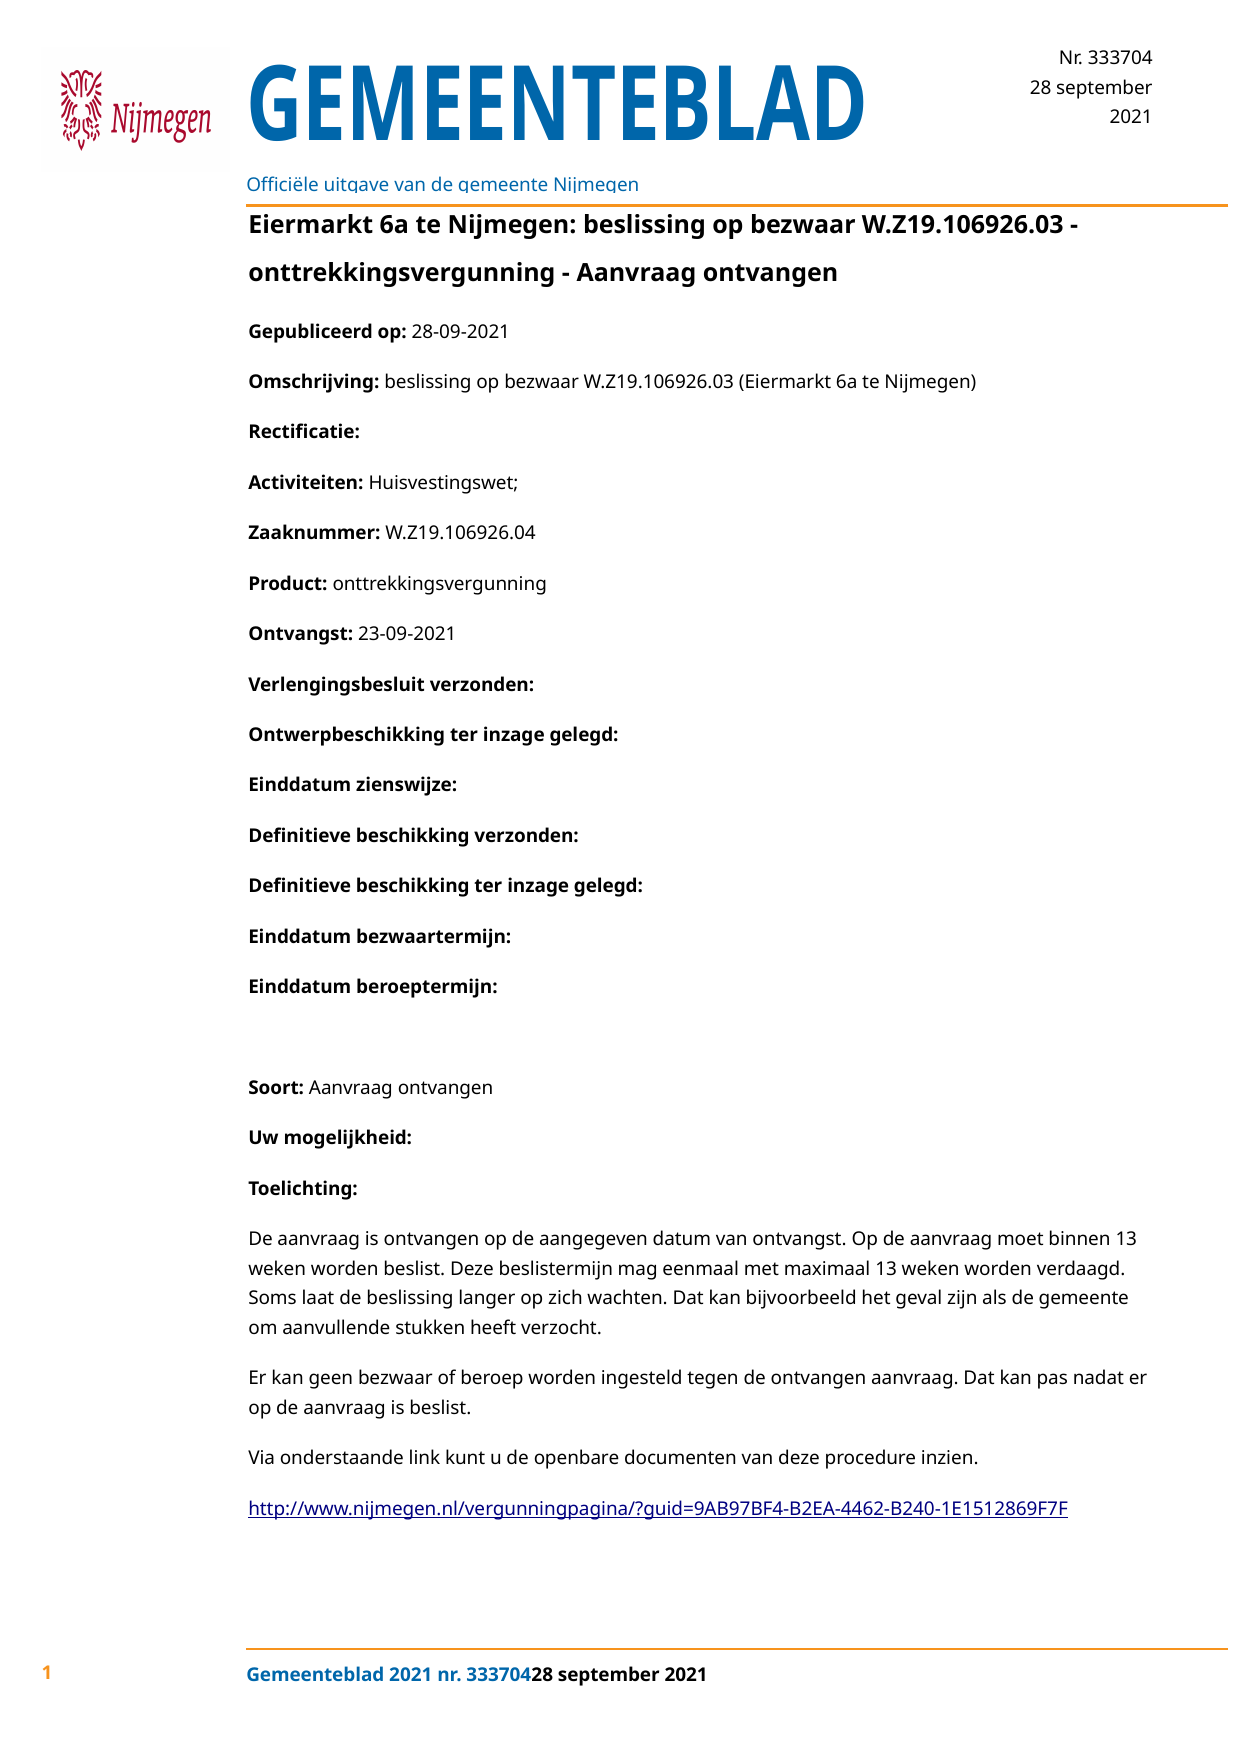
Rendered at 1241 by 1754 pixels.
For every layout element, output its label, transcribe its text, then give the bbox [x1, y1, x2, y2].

text De aanvraag is ontvangen op de aangegeven datum van ontvangst. Op de aanvraag moet binnen 13 weken worden beslist. Deze beslistermijn mag eenmaal met maximaal 13 weken worden verdaagd. Soms laat de beslissing langer op zich wachten. Dat kan bijvoorbeeld het geval zijn als de gemeente om aanvullende stukken heeft verzocht. [248, 1225, 1152, 1340]
text Via onderstaande link kunt u de openbare documenten van deze procedure inzien. [248, 1444, 1152, 1470]
text Toelichting: [248, 1175, 1152, 1201]
text Einddatum zienswijze: [248, 772, 1152, 797]
text Rectificatie: [248, 419, 1152, 444]
text Einddatum bezwaartermijn: [248, 923, 1152, 949]
text Einddatum beroeptermijn: [248, 973, 1152, 999]
text Definitieve beschikking verzonden: [248, 822, 1152, 848]
text Product: onttrekkingsvergunning [248, 570, 1152, 596]
text Gepubliceerd op: 28-09-2021 [248, 318, 1152, 344]
text http://www.nijmegen.nl/vergunningpagina/?guid=9AB97BF4-B2EA-4462-B240-1E1512869F7F [248, 1495, 1152, 1521]
text Activiteiten: Huisvestingswet; [248, 469, 1152, 495]
text Eiermarkt 6a te Nijmegen: beslissing op bezwaar W.Z19.106926.03 - onttrekkingsvergunning - Aanvraag ontvangen [248, 207, 1152, 288]
text Verlengingsbesluit verzonden: [248, 671, 1152, 697]
text Soort: Aanvraag ontvangen [248, 1074, 1152, 1100]
text Zaaknummer: W.Z19.106926.04 [248, 519, 1152, 545]
text Er kan geen bezwaar of beroep worden ingesteld tegen de ontvangen aanvraag. Dat kan pas nadat er op de aanvraag is beslist. [248, 1364, 1152, 1420]
picture [41, 47, 231, 172]
text Ontwerpbeschikking ter inzage gelegd: [248, 721, 1152, 747]
text Omschrijving: beslissing op bezwaar W.Z19.106926.03 (Eiermarkt 6a te Nijmegen) [248, 368, 1152, 394]
text Definitieve beschikking ter inzage gelegd: [248, 872, 1152, 898]
text Ontvangst: 23-09-2021 [248, 620, 1152, 646]
text Uw mogelijkheid: [248, 1124, 1152, 1150]
